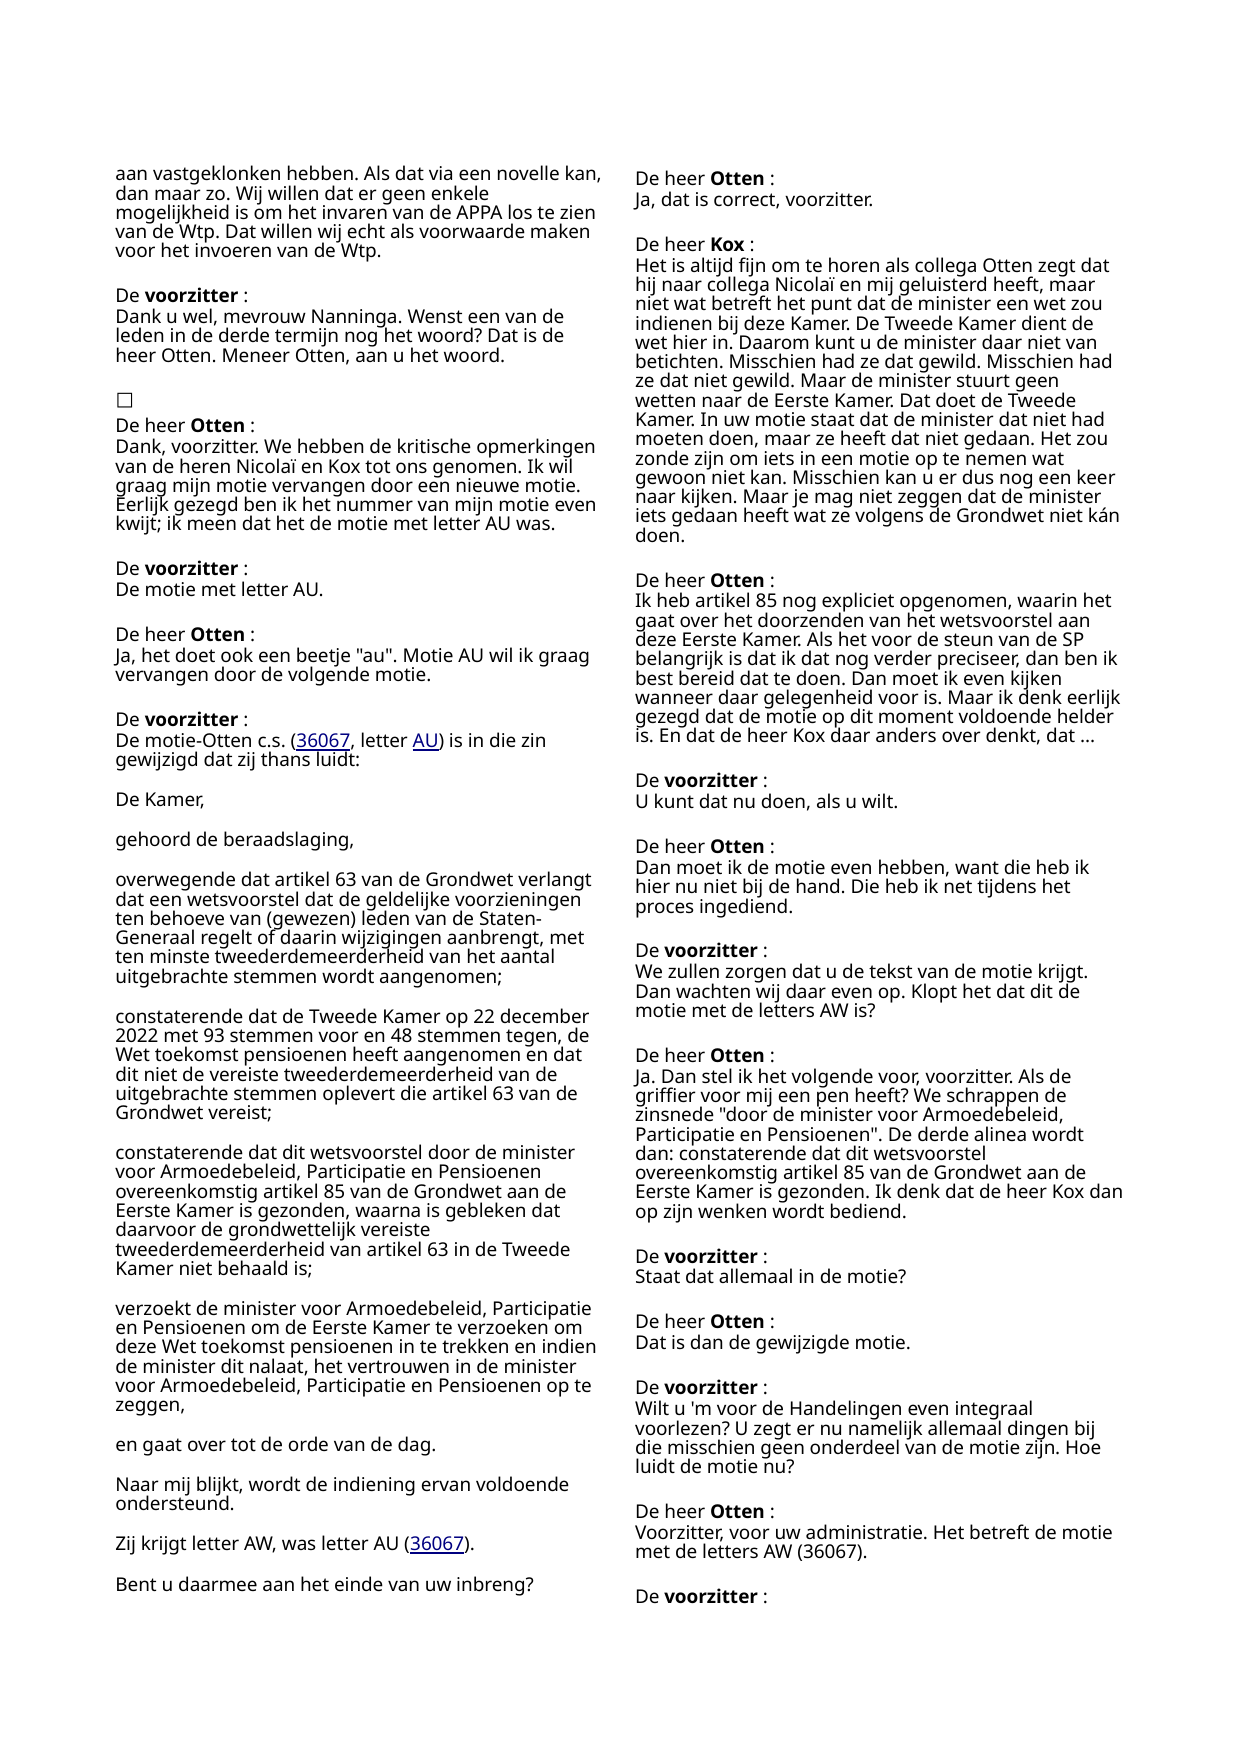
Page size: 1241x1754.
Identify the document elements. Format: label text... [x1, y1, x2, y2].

text U kunt dat nu doen, als u wilt. [635, 793, 1125, 812]
text verzoekt de minister voor Armoedebeleid, Participatie en Pensioenen om de Eerste Kamer te verzoeken om deze Wet toekomst pensioenen in te trekken en indien de minister dit nalaat, het vertrouwen in de minister voor Armoedebeleid, Participatie en Pensioenen op te zeggen, [115, 1300, 605, 1415]
text Zij krijgt letter AW, was letter AU (36067). [115, 1535, 605, 1555]
text Het is altijd fijn om te horen als collega Otten zegt dat hij naar collega Nicolaï en mij geluisterd heeft, maar niet wat betreft het punt dat de minister een wet zou indienen bij deze Kamer. De Tweede Kamer dient de wet hier in. Daarom kunt u de minister daar niet van betichten. Misschien had ze dat gewild. Misschien had ze dat niet gewild. Maar de minister stuurt geen wetten naar de Eerste Kamer. Dat doet de Tweede Kamer. In uw motie staat dat de minister dat niet had moeten doen, maar ze heeft dat niet gedaan. Het zou zonde zijn om iets in een motie op te nemen wat gewoon niet kan. Misschien kan u er dus nog een keer naar kijken. Maar je mag niet zeggen dat de minister iets gedaan heeft wat ze volgens de Grondwet niet kán doen. [635, 257, 1125, 546]
text constaterende dat de Tweede Kamer op 22 december 2022 met 93 stemmen voor en 48 stemmen tegen, de Wet toekomst pensioenen heeft aangenomen en dat dit niet de vereiste tweederdemeerderheid van de uitgebrachte stemmen oplevert die artikel 63 van de Grondwet vereist; [115, 1008, 605, 1123]
text aan vastgeklonken hebben. Als dat via een novelle kan, dan maar zo. Wij willen dat er geen enkele mogelijkheid is om het invaren van de APPA los te zien van de Wtp. Dat willen wij echt als voorwaarde maken voor het invoeren van de Wtp. [115, 165, 605, 262]
text De heer Otten : [115, 621, 605, 647]
text gehoord de beraadslaging, [115, 831, 605, 851]
text De motie met letter AU. [115, 581, 605, 601]
text De motie-Otten c.s. (36067, letter AU) is in die zin gewijzigd dat zij thans luidt: [115, 732, 605, 771]
text De voorzitter : [115, 556, 605, 581]
text We zullen zorgen dat u de tekst van de motie krijgt. Dan wachten wij daar even op. Klopt het dat dit de motie met de letters AW is? [635, 963, 1125, 1021]
text De voorzitter : [635, 1243, 1125, 1268]
text Dank u wel, mevrouw Nanninga. Wenst een van de leden in de derde termijn nog het woord? Dat is de heer Otten. Meneer Otten, aan u het woord. [115, 308, 605, 366]
text constaterende dat dit wetsvoorstel door de minister voor Armoedebeleid, Participatie en Pensioenen overeenkomstig artikel 85 van de Grondwet aan de Eerste Kamer is gezonden, waarna is gebleken dat daarvoor de grondwettelijk vereiste tweederdemeerderheid van artikel 63 in de Tweede Kamer niet behaald is; [115, 1144, 605, 1279]
text De heer Otten : [635, 567, 1125, 592]
text De voorzitter : [635, 1374, 1125, 1400]
text ⬜ [115, 387, 605, 413]
text overwegende dat artikel 63 van de Grondwet verlangt dat een wetsvoorstel dat de geldelijke voorzieningen ten behoeve van (gewezen) leden van de Staten-Generaal regelt of daarin wijzigingen aanbrengt, met ten minste tweederdemeerderheid van het aantal uitgebrachte stemmen wordt aangenomen; [115, 871, 605, 987]
text Ja, het doet ook een beetje "au". Motie AU wil ik graag vervangen door de volgende motie. [115, 647, 605, 686]
text De voorzitter : [635, 1583, 1125, 1609]
text Wilt u 'm voor de Handelingen even integraal voorlezen? U zegt er nu namelijk allemaal dingen bij die misschien geen onderdeel van de motie zijn. Hoe luidt de motie nu? [635, 1400, 1125, 1477]
text Dat is dan de gewijzigde motie. [635, 1334, 1125, 1354]
text De voorzitter : [635, 767, 1125, 793]
text Dank, voorzitter. We hebben de kritische opmerkingen van de heren Nicolaï en Kox tot ons genomen. Ik wil graag mijn motie vervangen door een nieuwe motie. Eerlijk gezegd ben ik het nummer van mijn motie even kwijt; ik meen dat het de motie met letter AU was. [115, 438, 605, 535]
text Voorzitter, voor uw administratie. Het betreft de motie met de letters AW (36067). [635, 1524, 1125, 1562]
text De heer Otten : [635, 1309, 1125, 1334]
text Naar mij blijkt, wordt de indiening ervan voldoende ondersteund. [115, 1476, 605, 1515]
text De voorzitter : [635, 938, 1125, 963]
text Ja. Dan stel ik het volgende voor, voorzitter. Als de griffier voor mij een pen heeft? We schrappen de zinsnede "door de minister voor Armoedebeleid, Participatie en Pensioenen". De derde alinea wordt dan: constaterende dat dit wetsvoorstel overeenkomstig artikel 85 van de Grondwet aan de Eerste Kamer is gezonden. Ik denk dat de heer Kox dan op zijn wenken wordt bediend. [635, 1068, 1125, 1222]
text en gaat over tot de orde van de dag. [115, 1436, 605, 1455]
text De Kamer, [115, 791, 605, 811]
text De voorzitter : [115, 706, 605, 732]
text Dan moet ik de motie even hebben, want die heb ik hier nu niet bij de hand. Die heb ik net tijdens het proces ingediend. [635, 859, 1125, 917]
text Ik heb artikel 85 nog expliciet opgenomen, waarin het gaat over het doorzenden van het wetsvoorstel aan deze Eerste Kamer. Als het voor de steun van de SP belangrijk is dat ik dat nog verder preciseer, dan ben ik best bereid dat te doen. Dan moet ik even kijken wanneer daar gelegenheid voor is. Maar ik denk eerlijk gezegd dat de motie op dit moment voldoende helder is. En dat de heer Kox daar anders over denkt, dat ... [635, 592, 1125, 747]
text Ja, dat is correct, voorzitter. [635, 191, 1125, 210]
text De heer Kox : [635, 231, 1125, 257]
text De heer Otten : [635, 165, 1125, 191]
text De heer Otten : [635, 1498, 1125, 1524]
text De heer Otten : [635, 1042, 1125, 1068]
text Staat dat allemaal in de motie? [635, 1268, 1125, 1288]
text De heer Otten : [115, 413, 605, 438]
text Bent u daarmee aan het einde van uw inbreng? [115, 1576, 605, 1595]
text De heer Otten : [635, 833, 1125, 859]
text De voorzitter : [115, 282, 605, 308]
